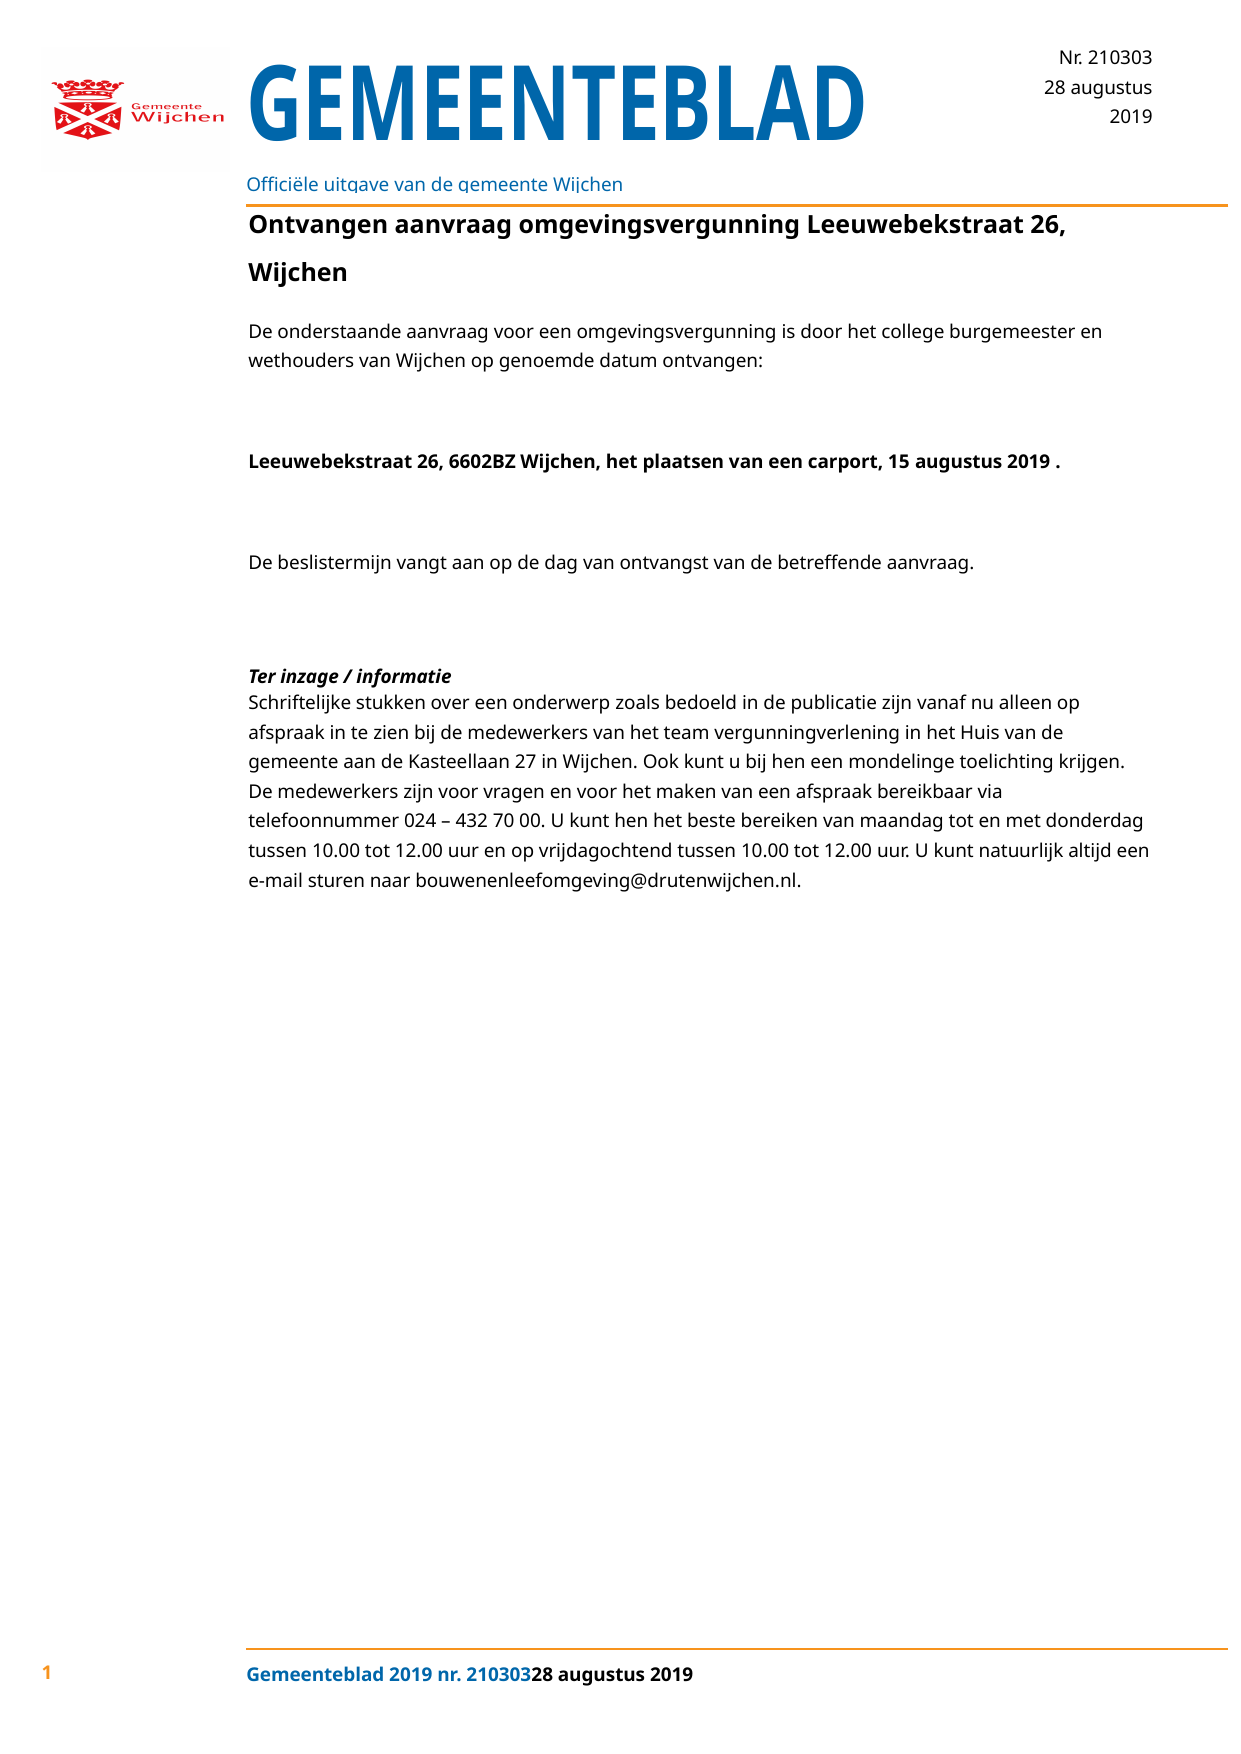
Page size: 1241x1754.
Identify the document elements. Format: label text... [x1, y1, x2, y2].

text Ter inzage / informatie [248, 663, 1152, 689]
text Schriftelijke stukken over een onderwerp zoals bedoeld in de publicatie zijn vanaf nu alleen op afspraak in te zien bij de medewerkers van het team vergunningverlening in het Huis van de gemeente aan de Kasteellaan 27 in Wijchen. Ook kunt u bij hen een mondelinge toelichting krijgen. De medewerkers zijn voor vragen en voor het maken van een afspraak bereikbaar via telefoonnummer 024 – 432 70 00. U kunt hen het beste bereiken van maandag tot en met donderdag tussen 10.00 tot 12.00 uur en op vrijdagochtend tussen 10.00 tot 12.00 uur. U kunt natuurlijk altijd een e-mail sturen naar bouwenenleefomgeving@drutenwijchen.nl. [248, 689, 1152, 892]
text De onderstaande aanvraag voor een omgevingsvergunning is door het college burgemeester en wethouders van Wijchen op genoemde datum ontvangen: [248, 318, 1152, 373]
text Ontvangen aanvraag omgevingsvergunning Leeuwebekstraat 26, Wijchen [248, 207, 1152, 288]
text De beslistermijn vangt aan op de dag van ontvangst van de betreffende aanvraag. [248, 549, 1152, 575]
picture [41, 47, 231, 172]
text Leeuwebekstraat 26, 6602BZ Wijchen, het plaatsen van een carport, 15 augustus 2019 . [248, 448, 1152, 474]
